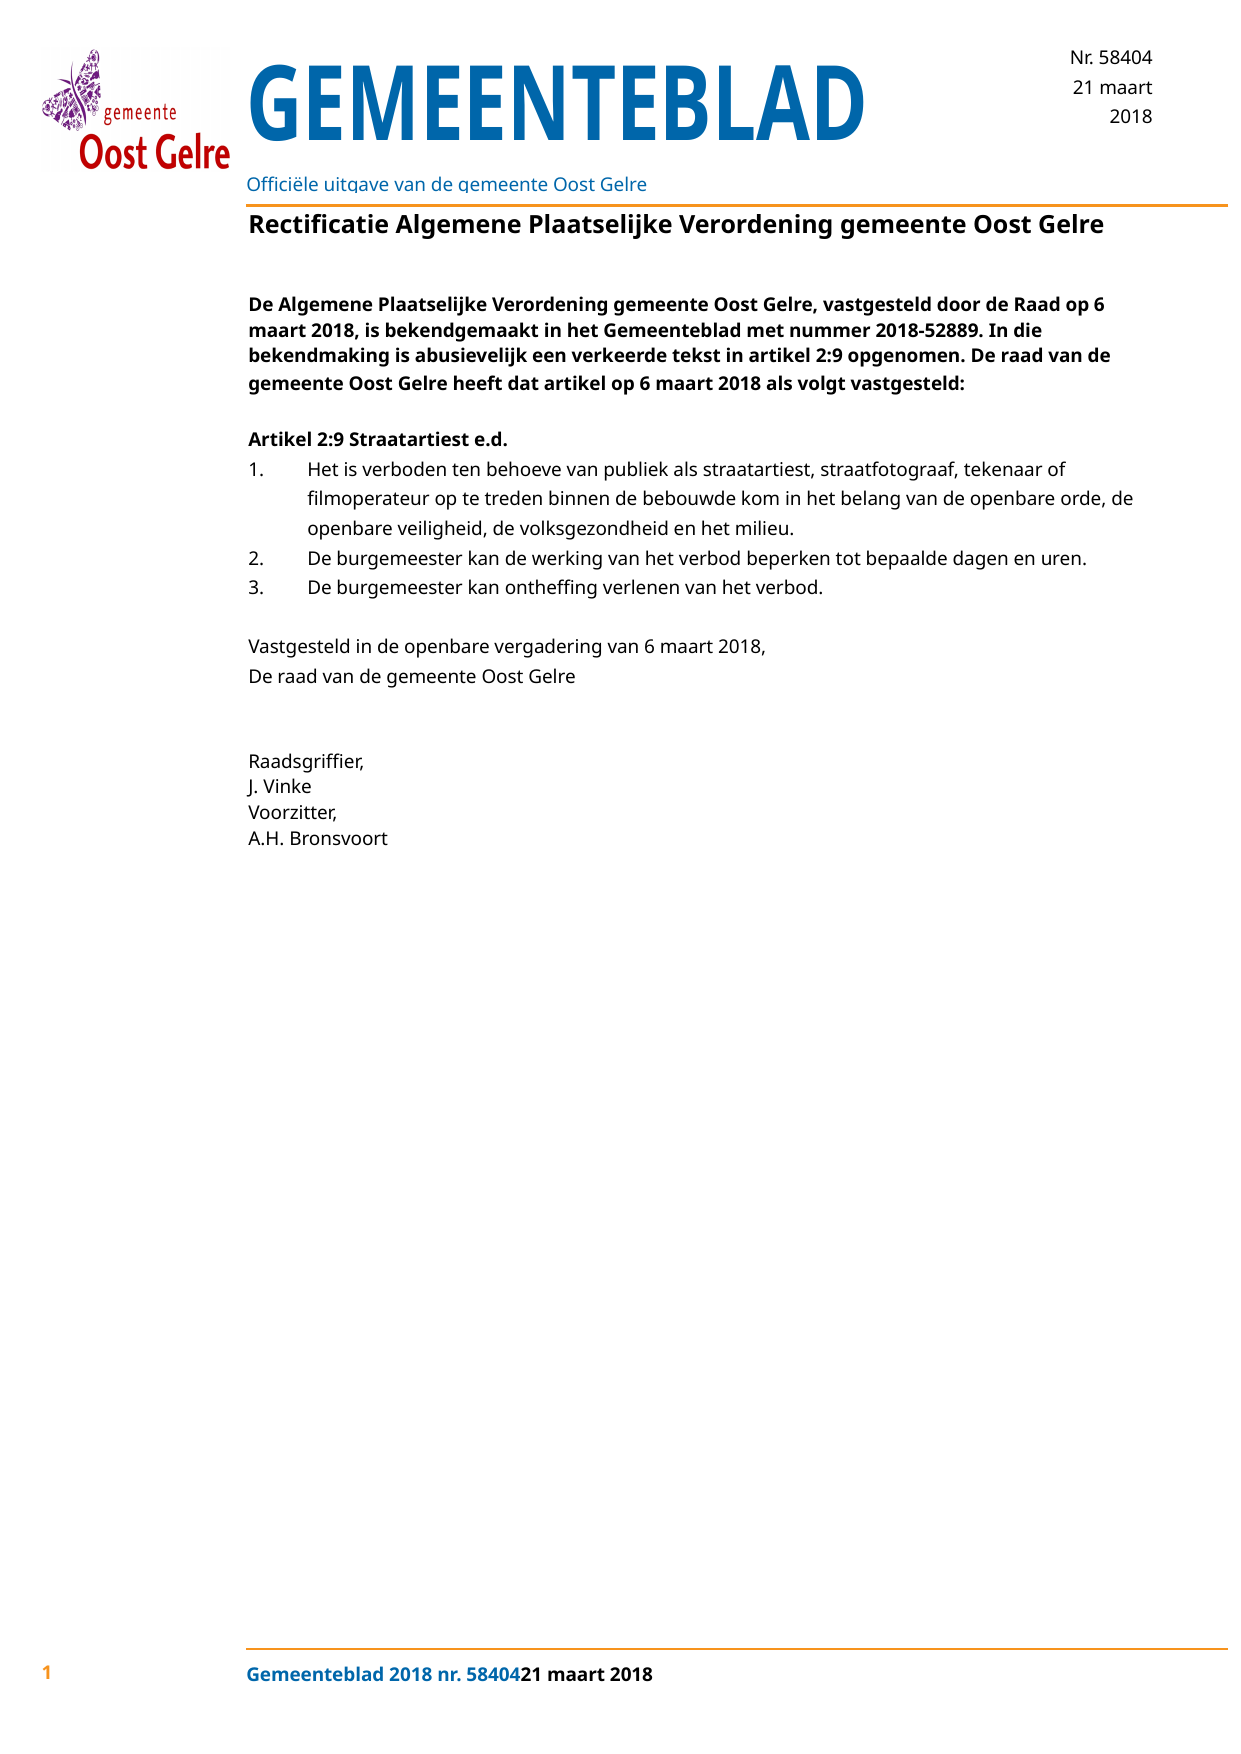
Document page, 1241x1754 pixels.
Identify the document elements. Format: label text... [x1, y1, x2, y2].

picture [41, 47, 231, 172]
text De raad van de gemeente Oost Gelre [248, 663, 1152, 689]
text Vastgesteld in de openbare vergadering van 6 maart 2018, [248, 633, 1152, 659]
text De Algemene Plaatselijke Verordening gemeente Oost Gelre, vastgesteld door de Raad op 6 maart 2018, is bekendgemaakt in het Gemeenteblad met nummer 2018-52889. In die bekendmaking is abusievelijk een verkeerde tekst in artikel 2:9 opgenomen. De raad van de gemeente Oost Gelre heeft dat artikel op 6 maart 2018 als volgt vastgesteld: [248, 291, 1152, 397]
list De burgemeester kan ontheffing verlenen van het verbod. [248, 574, 1152, 600]
list Het is verboden ten behoeve van publiek als straatartiest, straatfotograaf, tekenaar of filmoperateur op te treden binnen de bebouwde kom in het belang van de openbare orde, de openbare veiligheid, de volksgezondheid en het milieu. [248, 456, 1152, 541]
text Artikel 2:9 Straatartiest e.d. [248, 426, 1152, 452]
text J. Vinke [248, 774, 1152, 799]
text A.H. Bronsvoort [248, 825, 1152, 851]
text Rectificatie Algemene Plaatselijke Verordening gemeente Oost Gelre [248, 207, 1152, 241]
text Voorzitter, [248, 799, 1152, 825]
text Raadsgriffier, [248, 748, 1152, 774]
list De burgemeester kan de werking van het verbod beperken tot bepaalde dagen en uren. [248, 545, 1152, 570]
